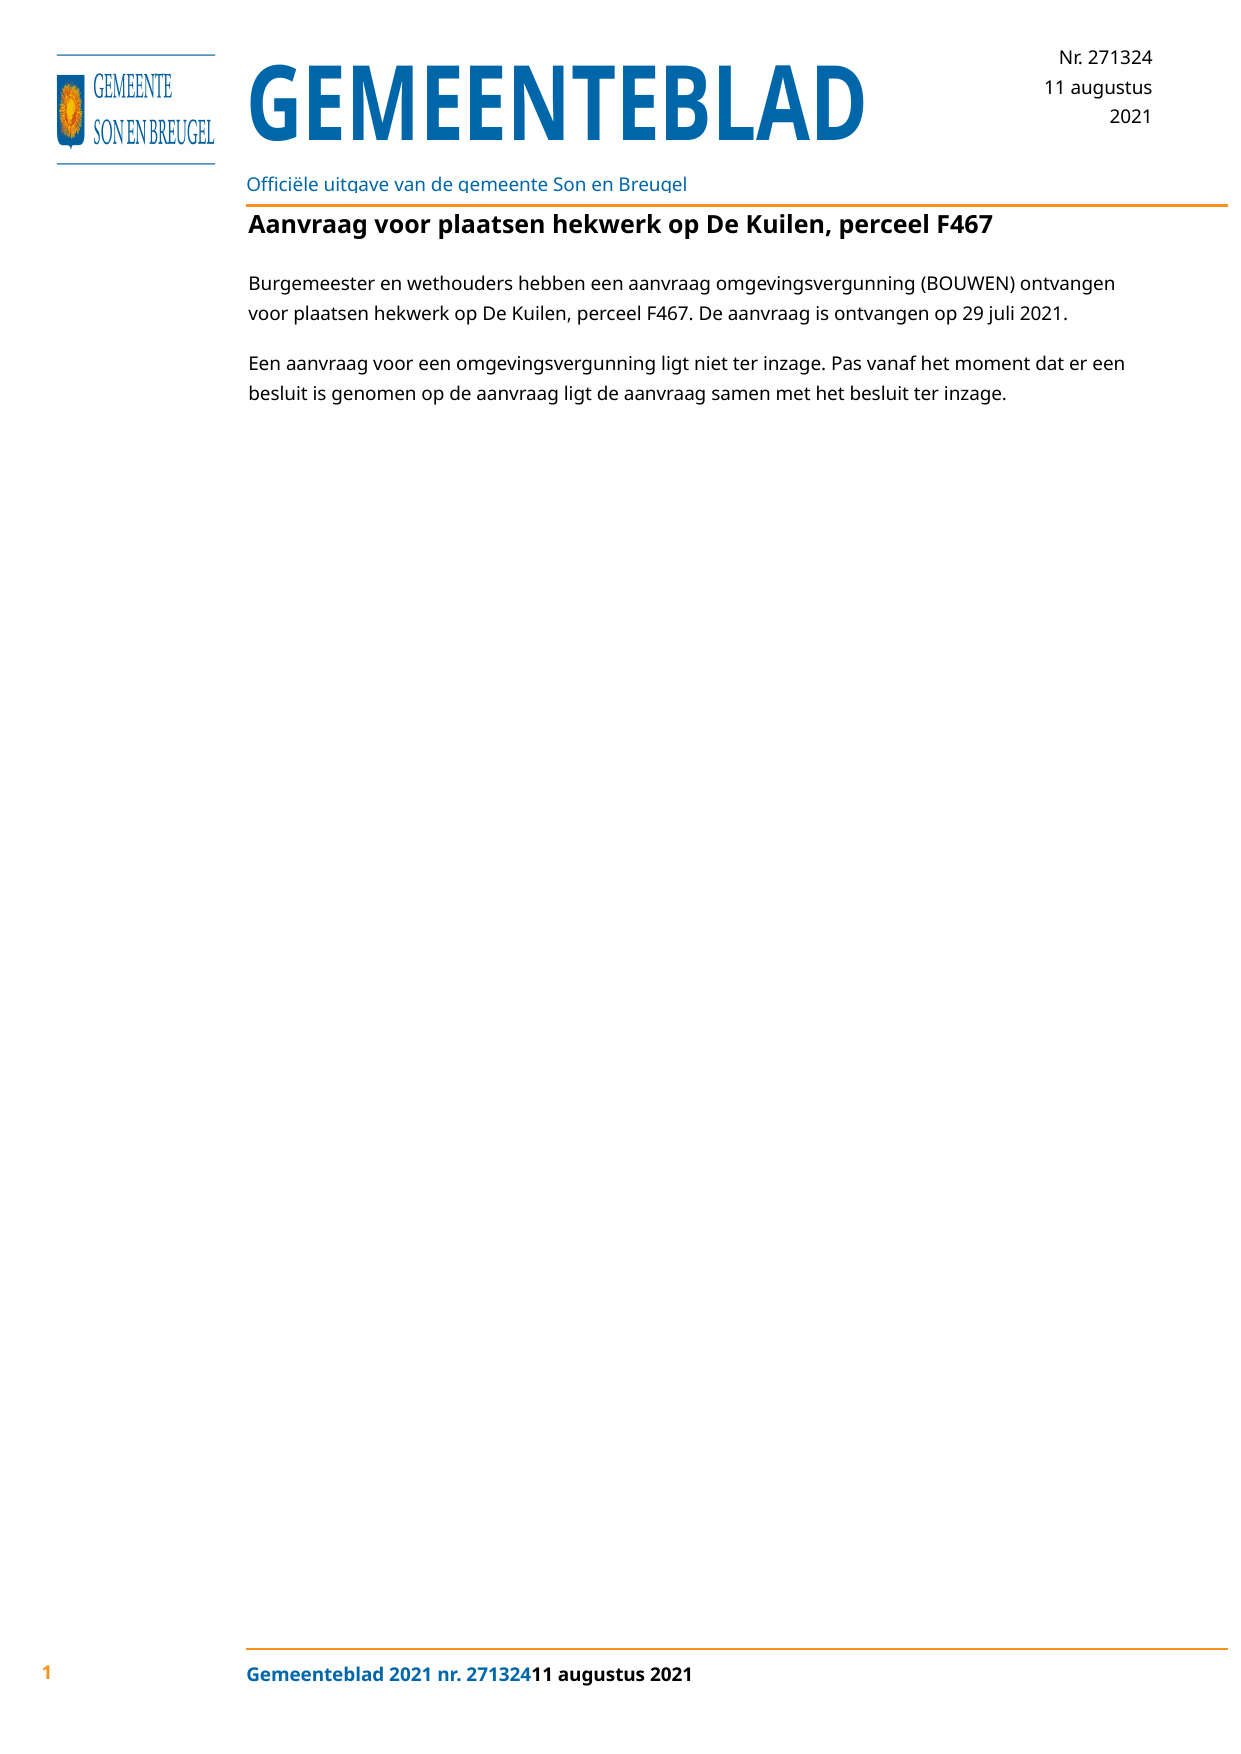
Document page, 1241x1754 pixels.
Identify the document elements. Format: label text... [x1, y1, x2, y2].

picture [41, 47, 231, 172]
text Aanvraag voor plaatsen hekwerk op De Kuilen, perceel F467 [248, 207, 1152, 241]
text Burgemeester en wethouders hebben een aanvraag omgevingsvergunning (BOUWEN) ontvangen voor plaatsen hekwerk op De Kuilen, perceel F467. De aanvraag is ontvangen op 29 juli 2021. [248, 270, 1152, 326]
text Een aanvraag voor een omgevingsvergunning ligt niet ter inzage. Pas vanaf het moment dat er een besluit is genomen op de aanvraag ligt de aanvraag samen met het besluit ter inzage. [248, 350, 1152, 406]
